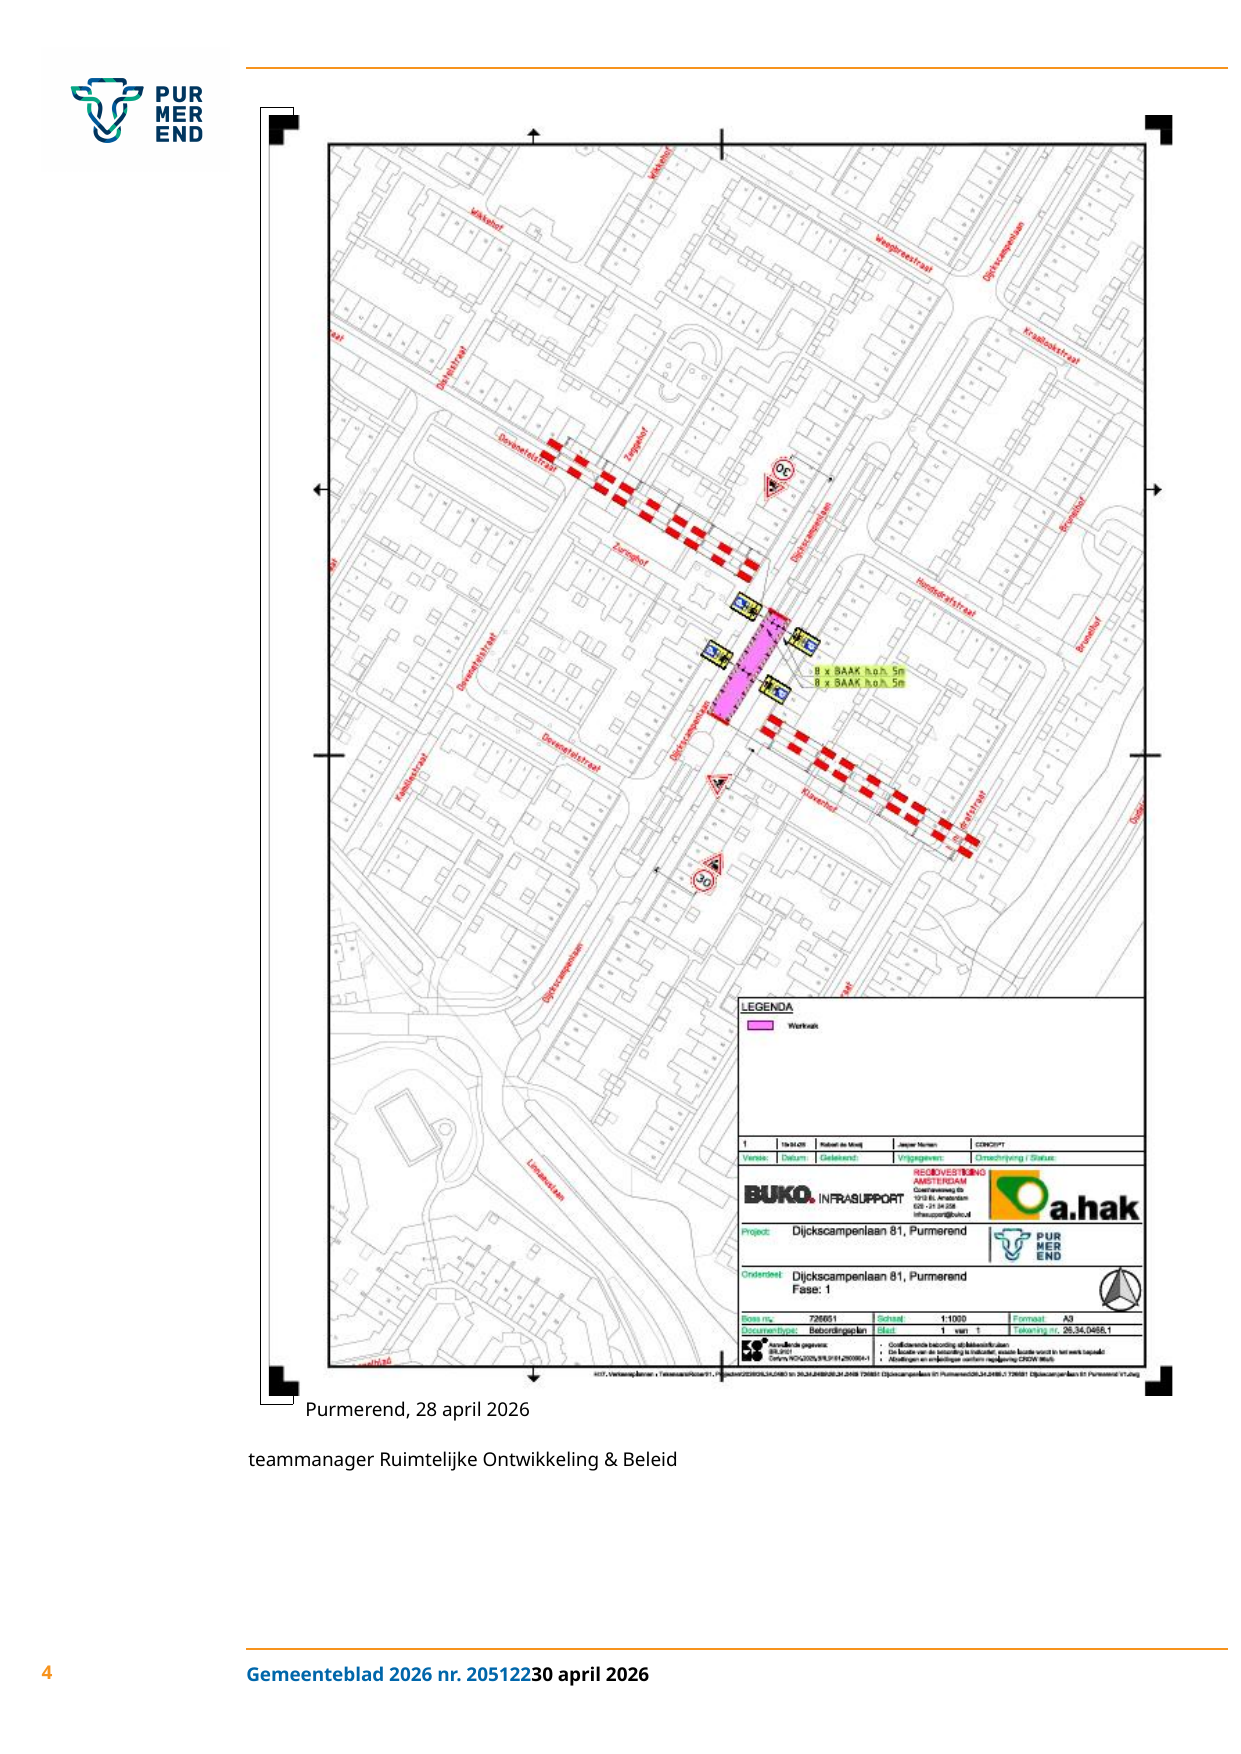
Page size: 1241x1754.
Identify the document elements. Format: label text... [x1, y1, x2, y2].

text Purmerend, 28 april 2026 [248, 95, 1152, 1422]
text teammanager Ruimtelijke Ontwikkeling & Beleid [248, 1446, 1152, 1472]
picture [268, 115, 1173, 1396]
picture [41, 47, 231, 172]
